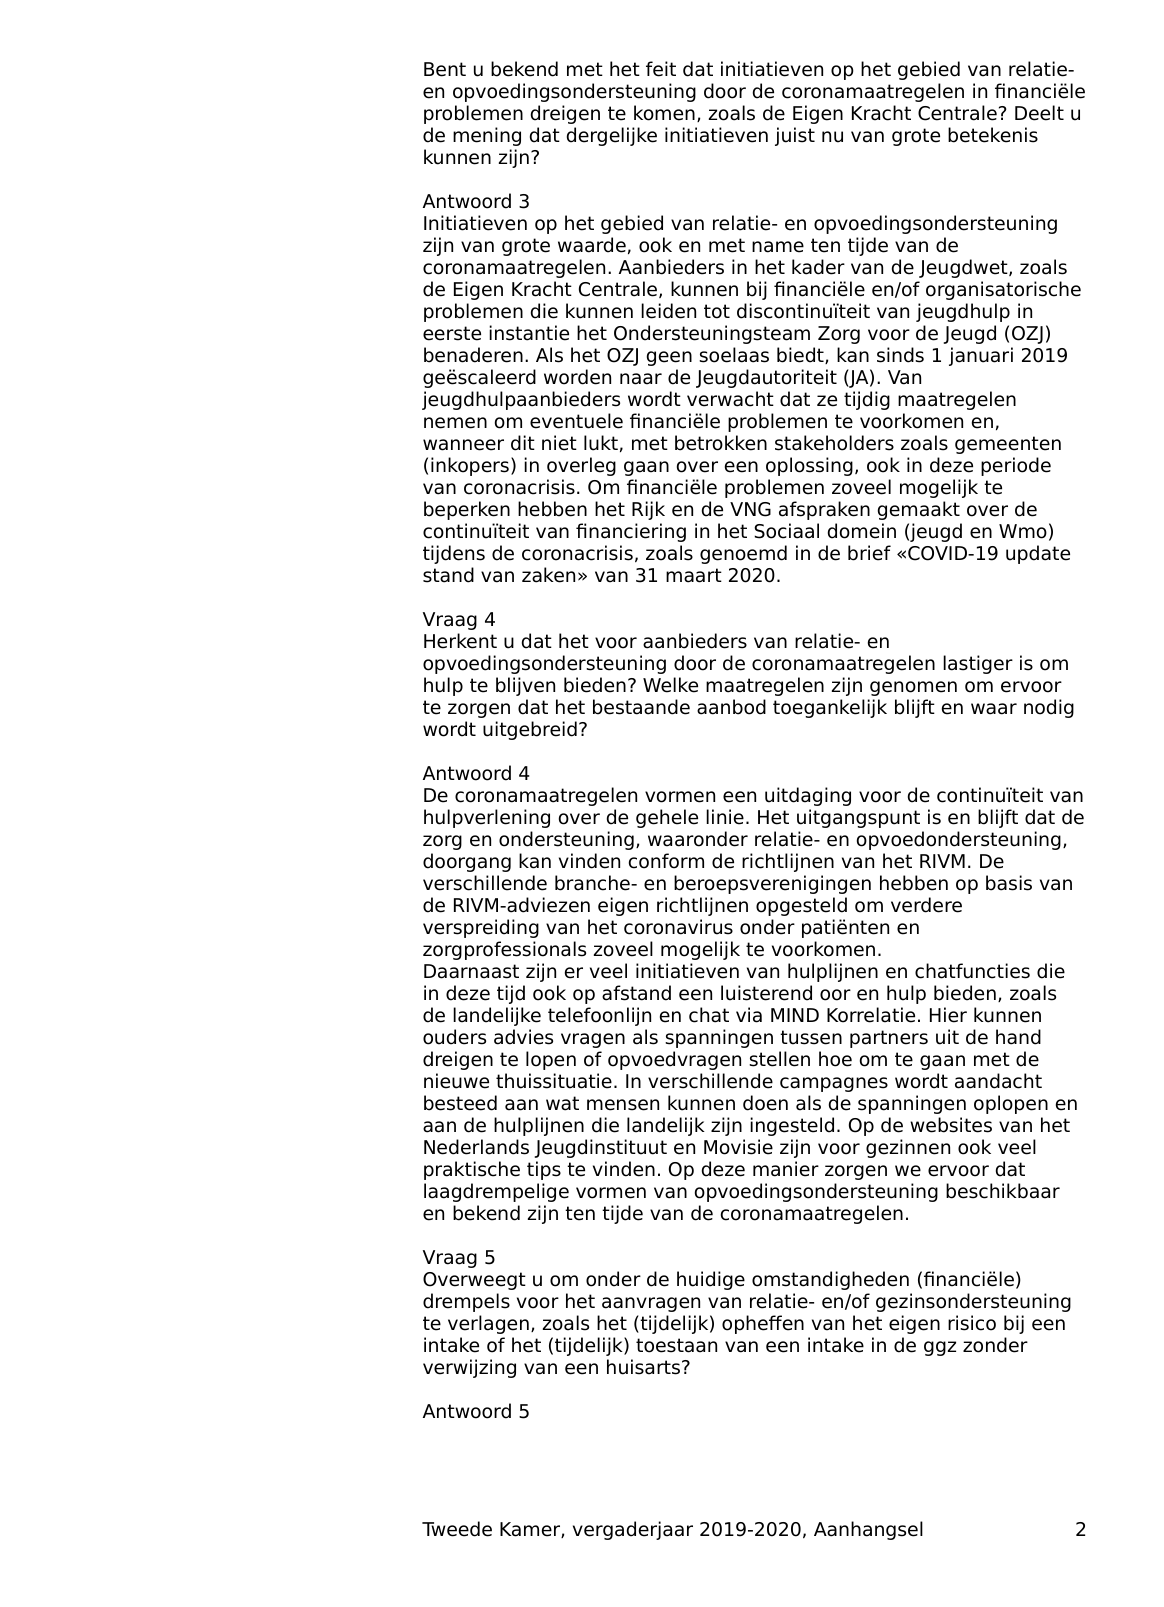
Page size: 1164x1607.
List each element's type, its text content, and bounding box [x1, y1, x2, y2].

text Daarnaast zijn er veel initiatieven van hulplijnen en chatfuncties die in deze tijd ook op afstand een luisterend oor en hulp bieden, zoals de landelijke telefoonlijn en chat via MIND Korrelatie. Hier kunnen ouders advies vragen als spanningen tussen partners uit de hand dreigen te lopen of opvoedvragen stellen hoe om te gaan met de nieuwe thuissituatie. In verschillende campagnes wordt aandacht besteed aan wat mensen kunnen doen als de spanningen oplopen en aan de hulplijnen die landelijk zijn ingesteld. Op de websites van het Nederlands Jeugdinstituut en Movisie zijn voor gezinnen ook veel praktische tips te vinden. Op deze manier zorgen we ervoor dat laagdrempelige vormen van opvoedingsondersteuning beschikbaar en bekend zijn ten tijde van de coronamaatregelen. [422, 961, 1087, 1224]
text Vraag 5 [422, 1247, 1087, 1269]
text Herkent u dat het voor aanbieders van relatie- en opvoedingsondersteuning door de coronamaatregelen lastiger is om hulp te blijven bieden? Welke maatregelen zijn genomen om ervoor te zorgen dat het bestaande aanbod toegankelijk blijft en waar nodig wordt uitgebreid? [422, 631, 1087, 741]
text Antwoord 5 [422, 1401, 1087, 1423]
text Initiatieven op het gebied van relatie- en opvoedingsondersteuning zijn van grote waarde, ook en met name ten tijde van de coronamaatregelen. Aanbieders in het kader van de Jeugdwet, zoals de Eigen Kracht Centrale, kunnen bij financiële en/of organisatorische problemen die kunnen leiden tot discontinuïteit van jeugdhulp in eerste instantie het Ondersteuningsteam Zorg voor de Jeugd (OZJ) benaderen. Als het OZJ geen soelaas biedt, kan sinds 1 januari 2019 geëscaleerd worden naar de Jeugdautoriteit (JA). Van jeugdhulpaanbieders wordt verwacht dat ze tijdig maatregelen nemen om eventuele financiële problemen te voorkomen en, wanneer dit niet lukt, met betrokken stakeholders zoals gemeenten (inkopers) in overleg gaan over een oplossing, ook in deze periode van coronacrisis. Om financiële problemen zoveel mogelijk te beperken hebben het Rijk en de VNG afspraken gemaakt over de continuïteit van financiering in het Sociaal domein (jeugd en Wmo) tijdens de coronacrisis, zoals genoemd in de brief «COVID-19 update stand van zaken» van 31 maart 2020. [422, 213, 1087, 587]
text Overweegt u om onder de huidige omstandigheden (financiële) drempels voor het aanvragen van relatie- en/of gezinsondersteuning te verlagen, zoals het (tijdelijk) opheffen van het eigen risico bij een intake of het (tijdelijk) toestaan van een intake in de ggz zonder verwijzing van een huisarts? [422, 1269, 1087, 1379]
text Antwoord 3 [422, 191, 1087, 213]
text De coronamaatregelen vormen een uitdaging voor de continuïteit van hulpverlening over de gehele linie. Het uitgangspunt is en blijft dat de zorg en ondersteuning, waaronder relatie- en opvoedondersteuning, doorgang kan vinden conform de richtlijnen van het RIVM. De verschillende branche- en beroepsverenigingen hebben op basis van de RIVM-adviezen eigen richtlijnen opgesteld om verdere verspreiding van het coronavirus onder patiënten en zorgprofessionals zoveel mogelijk te voorkomen. [422, 785, 1087, 961]
text Bent u bekend met het feit dat initiatieven op het gebied van relatie- en opvoedingsondersteuning door de coronamaatregelen in financiële problemen dreigen te komen, zoals de Eigen Kracht Centrale? Deelt u de mening dat dergelijke initiatieven juist nu van grote betekenis kunnen zijn? [422, 59, 1087, 169]
text Antwoord 4 [422, 763, 1087, 785]
text Vraag 4 [422, 609, 1087, 631]
